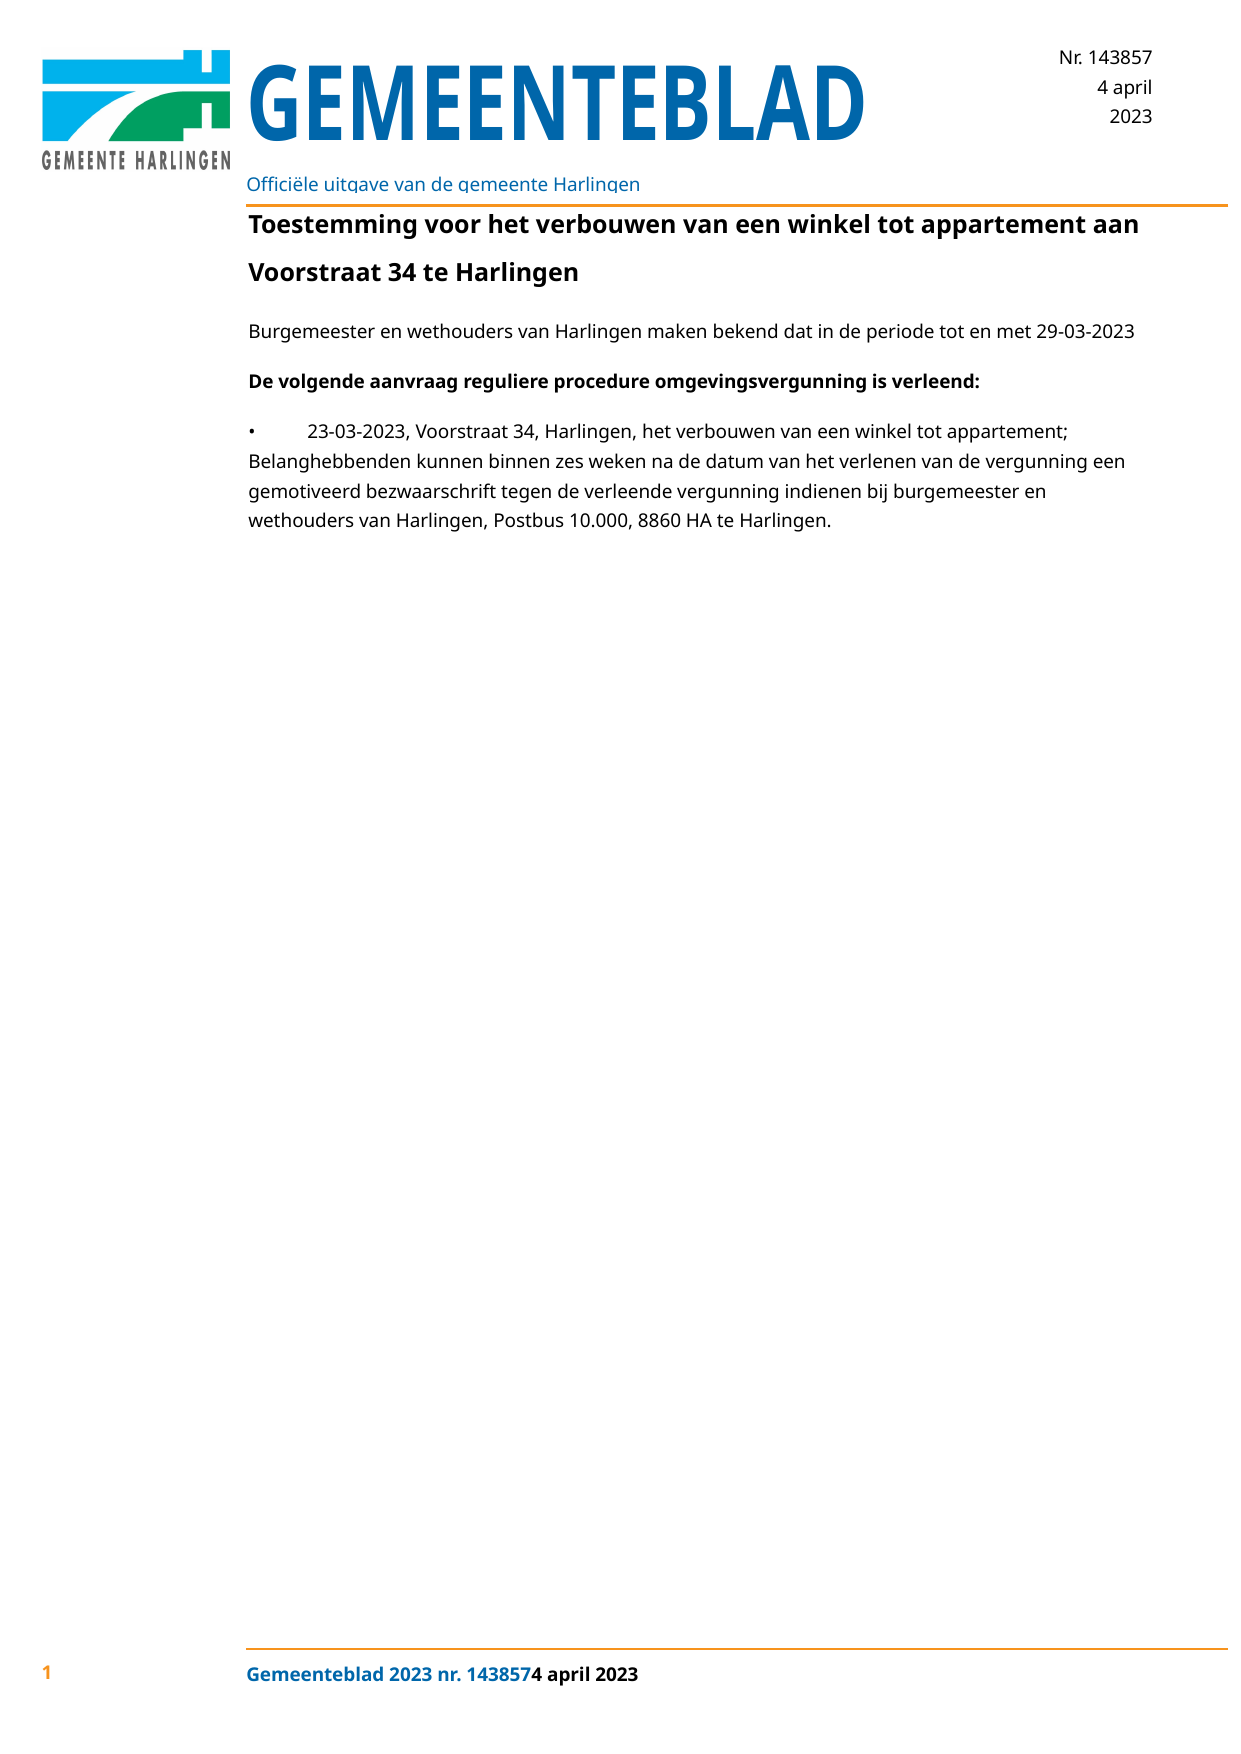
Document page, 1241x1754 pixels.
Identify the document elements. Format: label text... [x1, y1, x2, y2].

list 23-03-2023, Voorstraat 34, Harlingen, het verbouwen van een winkel tot appartement; [248, 419, 1152, 444]
picture [41, 47, 231, 172]
text De volgende aanvraag reguliere procedure omgevingsvergunning is verleend: [248, 368, 1152, 394]
text Burgemeester en wethouders van Harlingen maken bekend dat in de periode tot en met 29-03-2023 [248, 318, 1152, 344]
text Toestemming voor het verbouwen van een winkel tot appartement aan Voorstraat 34 te Harlingen [248, 207, 1152, 288]
text Belanghebbenden kunnen binnen zes weken na de datum van het verlenen van de vergunning een gemotiveerd bezwaarschrift tegen de verleende vergunning indienen bij burgemeester en wethouders van Harlingen, Postbus 10.000, 8860 HA te Harlingen. [248, 448, 1152, 533]
